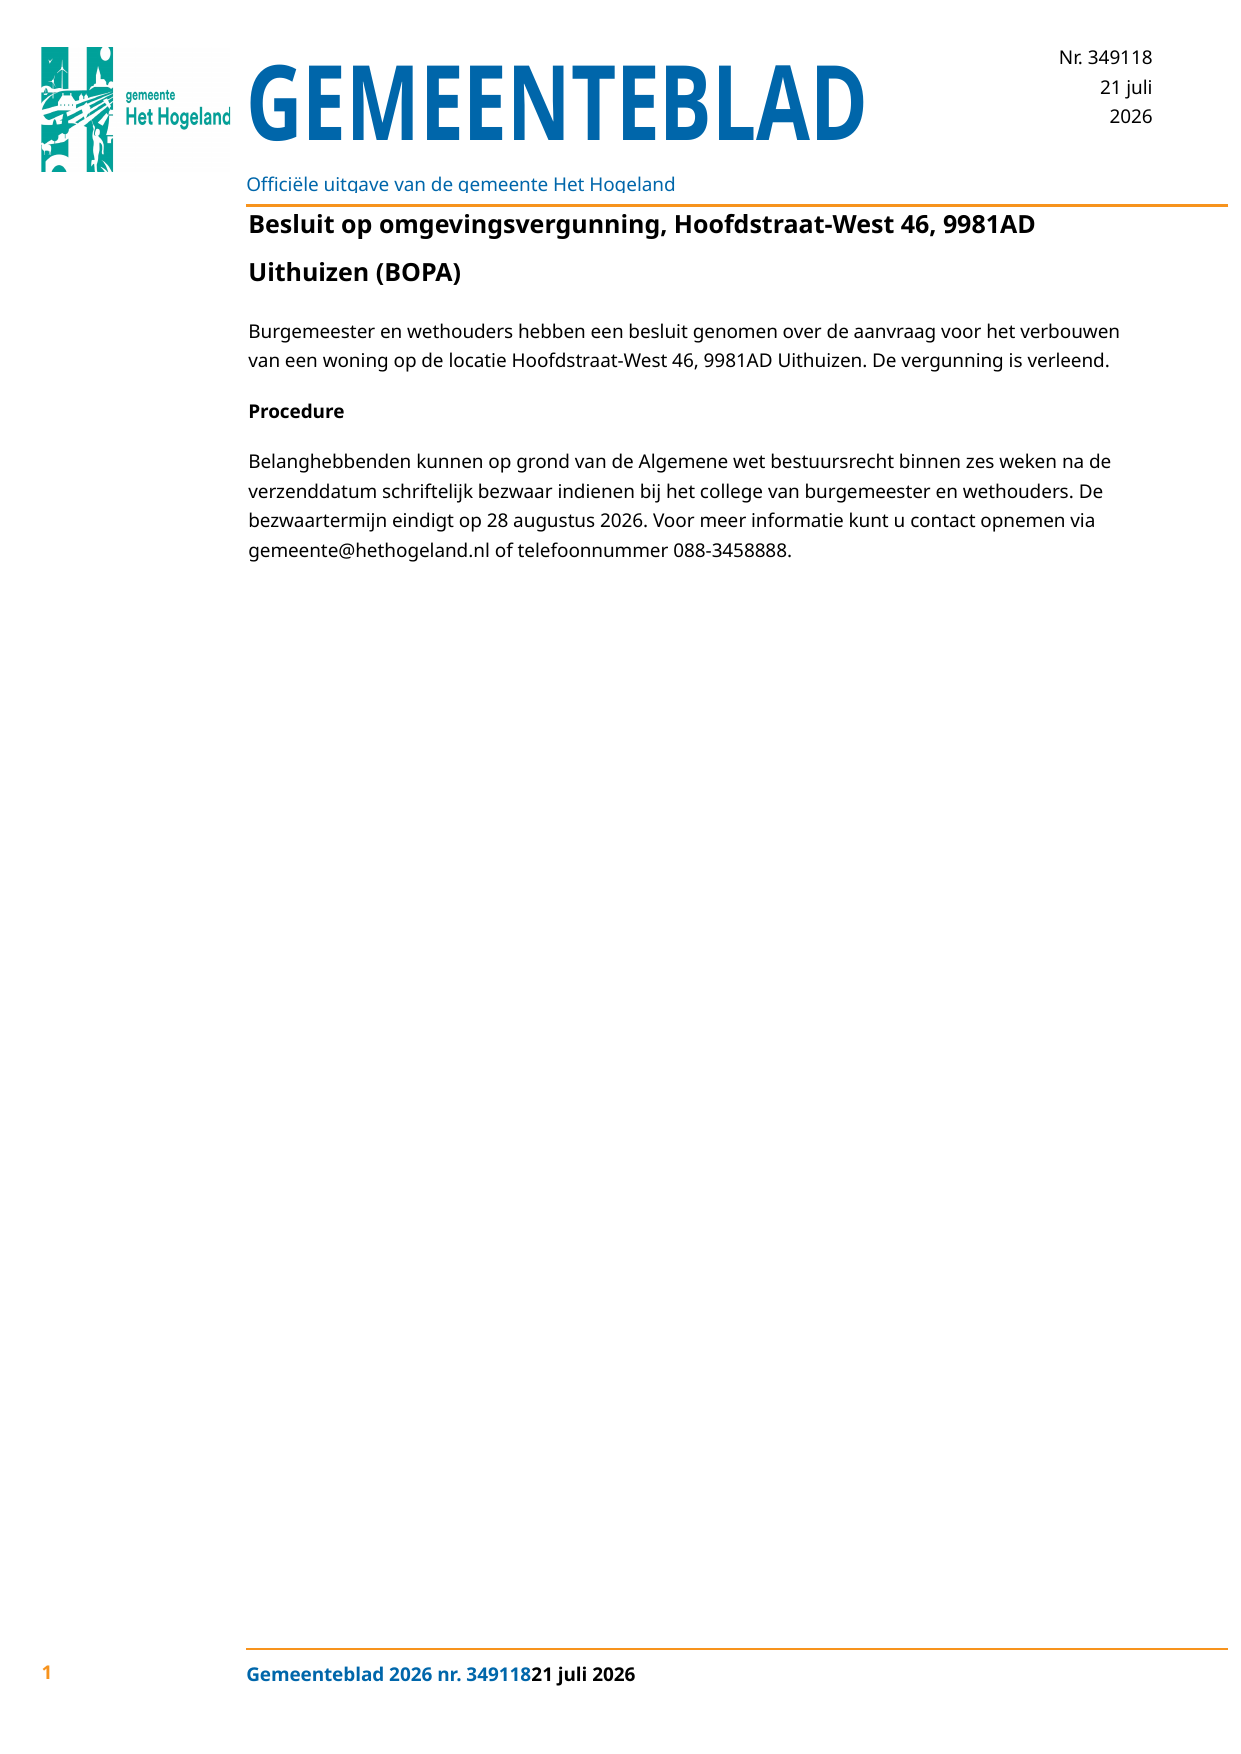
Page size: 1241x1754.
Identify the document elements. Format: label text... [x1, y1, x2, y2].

text Belanghebbenden kunnen op grond van de Algemene wet bestuursrecht binnen zes weken na de verzenddatum schriftelijk bezwaar indienen bij het college van burgemeester en wethouders. De bezwaartermijn eindigt op 28 augustus 2026. Voor meer informatie kunt u contact opnemen via gemeente@hethogeland.nl of telefoonnummer 088-3458888. [248, 448, 1152, 563]
picture [41, 47, 231, 172]
text Besluit op omgevingsvergunning, Hoofdstraat-West 46, 9981AD Uithuizen (BOPA) [248, 207, 1152, 288]
text Procedure [248, 398, 1152, 424]
text Burgemeester en wethouders hebben een besluit genomen over de aanvraag voor het verbouwen van een woning op de locatie Hoofdstraat-West 46, 9981AD Uithuizen. De vergunning is verleend. [248, 318, 1152, 373]
